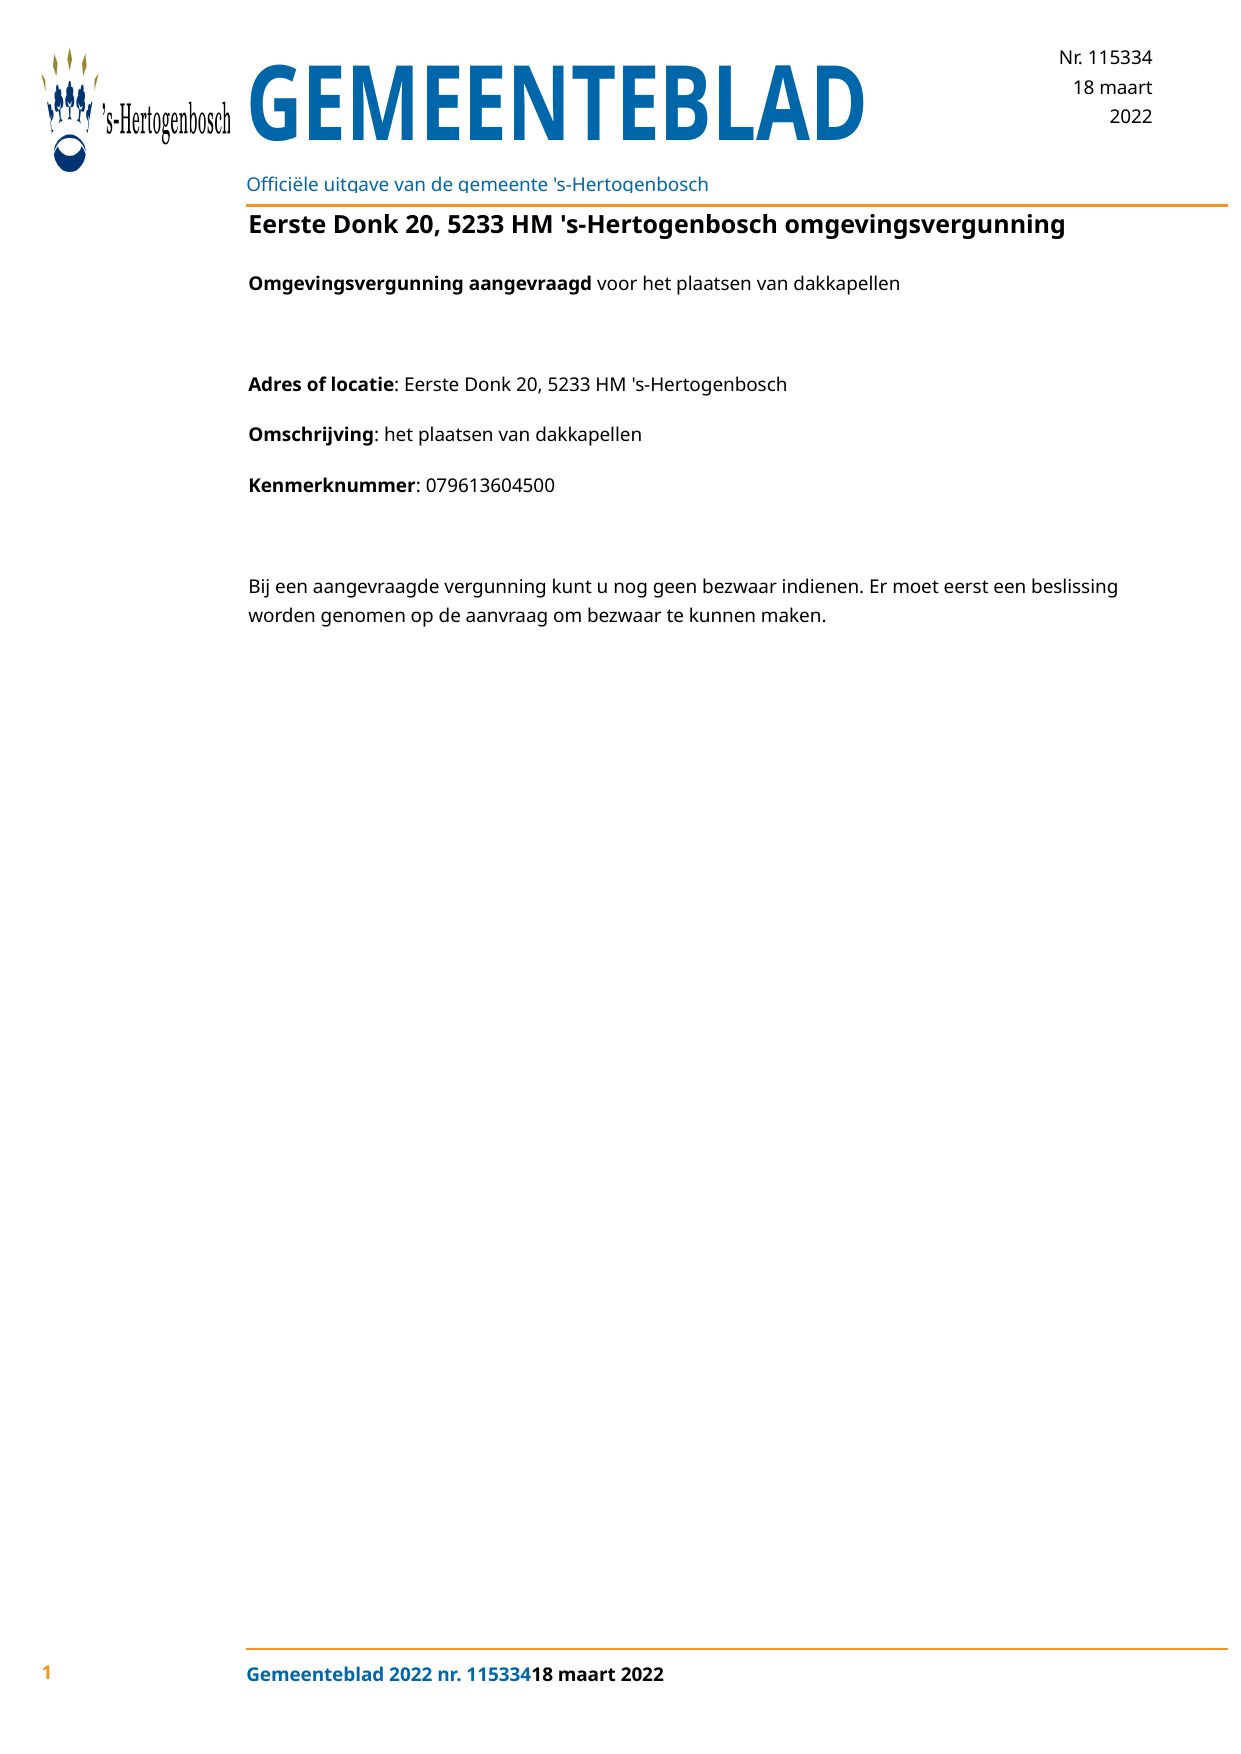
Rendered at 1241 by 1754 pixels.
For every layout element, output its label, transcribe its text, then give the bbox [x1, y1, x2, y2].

text Omgevingsvergunning aangevraagd voor het plaatsen van dakkapellen [248, 270, 1152, 296]
text Bij een aangevraagde vergunning kunt u nog geen bezwaar indienen. Er moet eerst een beslissing worden genomen op de aanvraag om bezwaar te kunnen maken. [248, 573, 1152, 628]
text Kenmerknummer: 079613604500 [248, 472, 1152, 498]
text Eerste Donk 20, 5233 HM 's-Hertogenbosch omgevingsvergunning [248, 207, 1152, 241]
picture [41, 47, 231, 172]
text Omschrijving: het plaatsen van dakkapellen [248, 422, 1152, 447]
text Adres of locatie: Eerste Donk 20, 5233 HM 's-Hertogenbosch [248, 371, 1152, 397]
